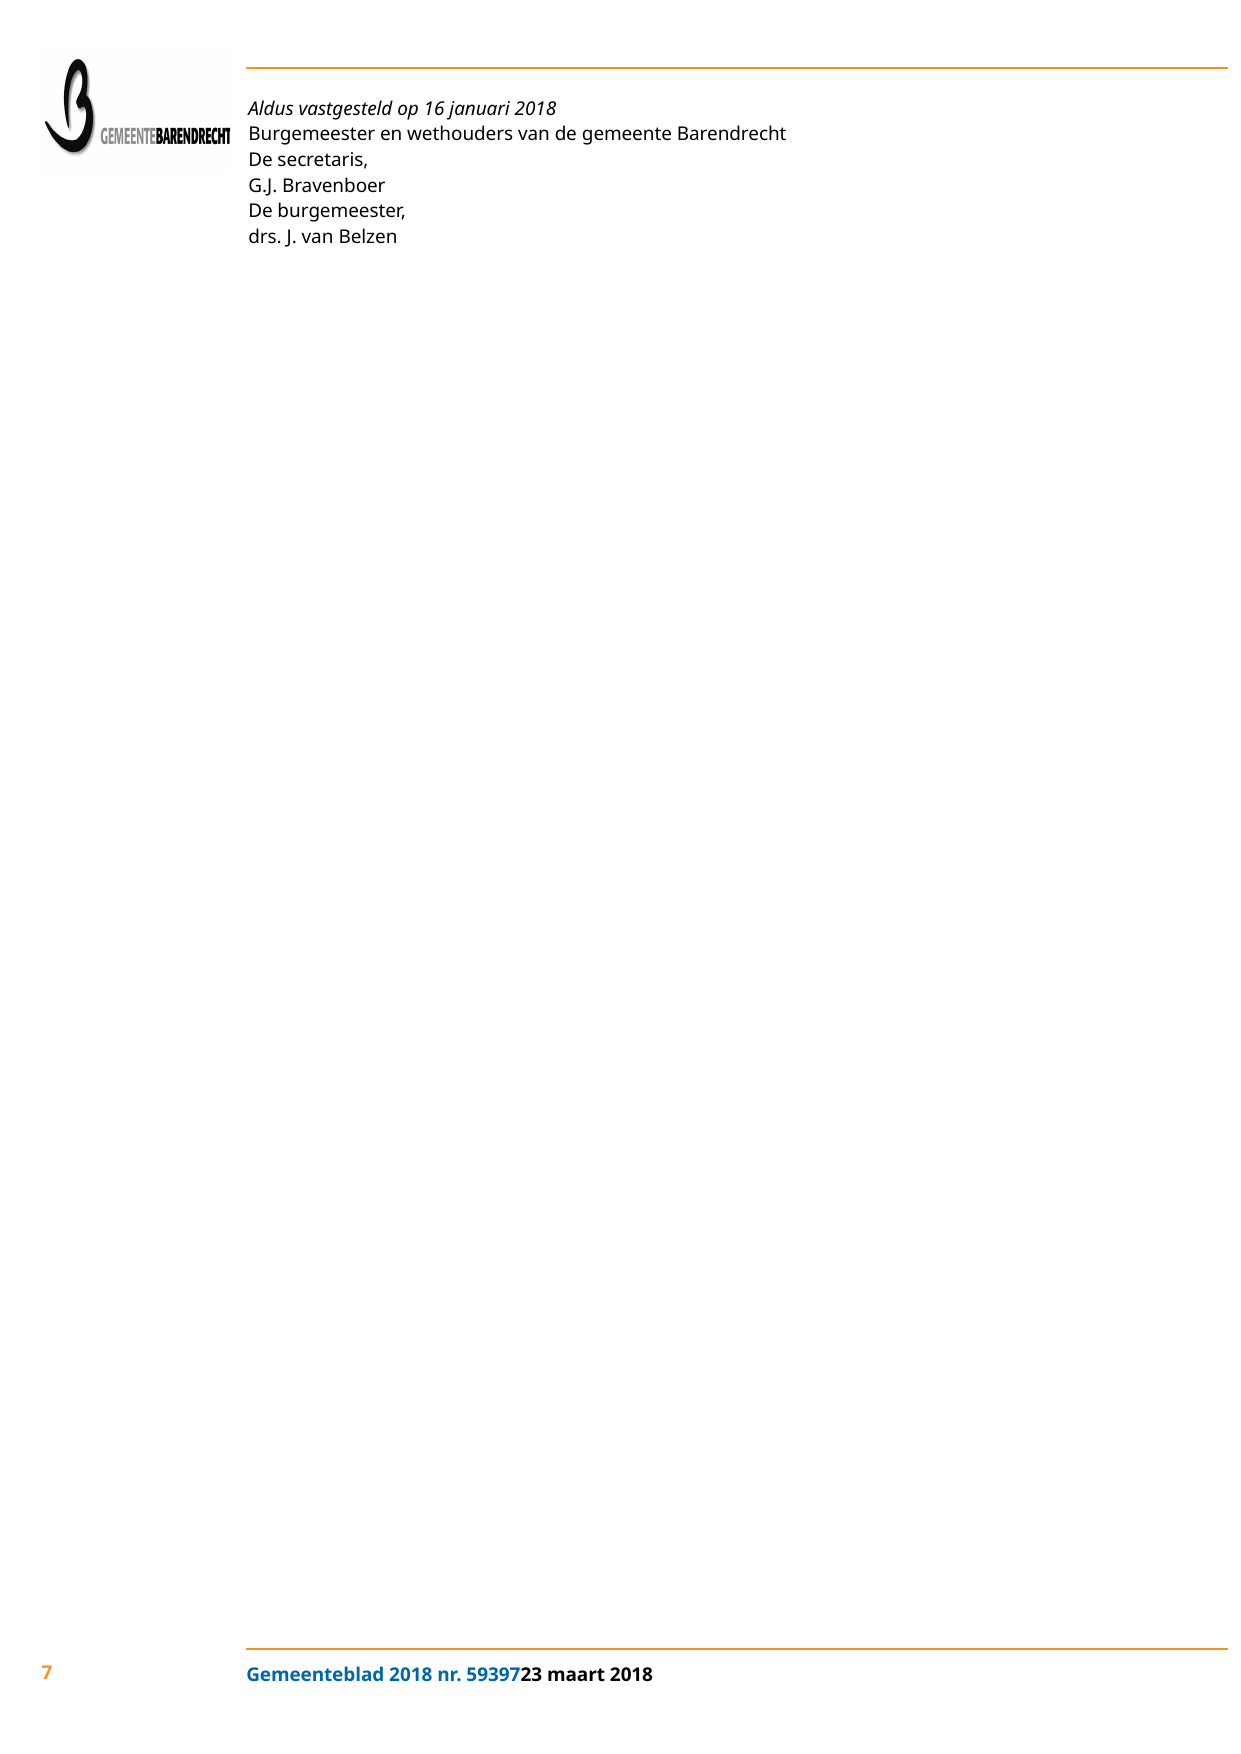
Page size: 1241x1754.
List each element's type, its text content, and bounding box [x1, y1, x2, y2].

text Burgemeester en wethouders van de gemeente Barendrecht [248, 121, 1152, 146]
text De secretaris, [248, 146, 1152, 172]
text Aldus vastgesteld op 16 januari 2018 [248, 95, 1152, 121]
text G.J. Bravenboer [248, 172, 1152, 198]
text drs. J. van Belzen [248, 223, 1152, 249]
picture [41, 47, 231, 172]
text De burgemeester, [248, 198, 1152, 223]
